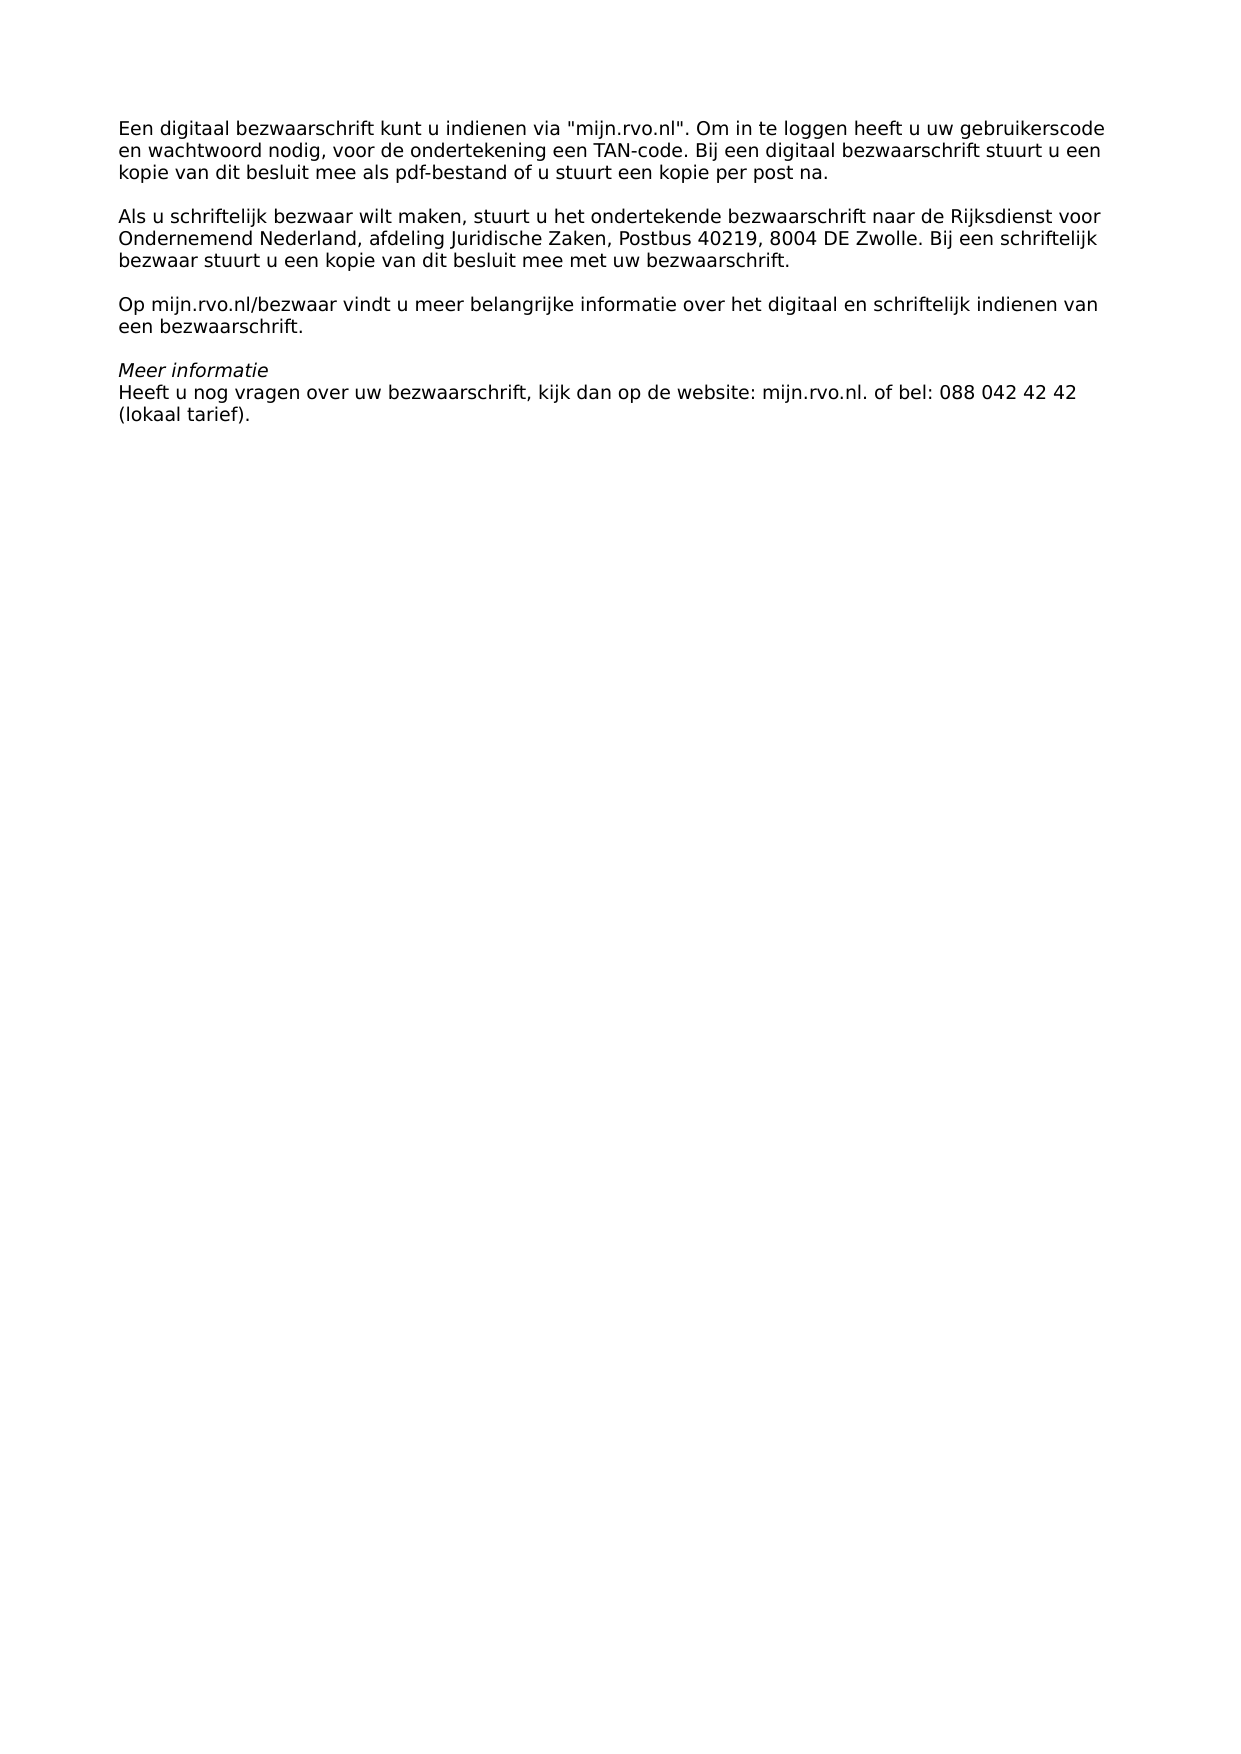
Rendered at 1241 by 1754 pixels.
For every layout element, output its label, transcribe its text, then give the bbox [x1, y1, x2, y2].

text Als u schriftelijk bezwaar wilt maken, stuurt u het ondertekende bezwaarschrift naar de Rijksdienst voor Ondernemend Nederland, afdeling Juridische Zaken, Postbus 40219, 8004 DE Zwolle. Bij een schriftelijk bezwaar stuurt u een kopie van dit besluit mee met uw bezwaarschrift. [118, 206, 1122, 272]
text Heeft u nog vragen over uw bezwaarschrift, kijk dan op de website: mijn.rvo.nl. of bel: 088 042 42 42 (lokaal tarief). [118, 382, 1122, 426]
text Meer informatie [118, 359, 1122, 382]
text Een digitaal bezwaarschrift kunt u indienen via "mijn.rvo.nl". Om in te loggen heeft u uw gebruikerscode en wachtwoord nodig, voor de ondertekening een TAN-code. Bij een digitaal bezwaarschrift stuurt u een kopie van dit besluit mee als pdf-bestand of u stuurt een kopie per post na. [118, 118, 1122, 184]
text Op mijn.rvo.nl/bezwaar vindt u meer belangrijke informatie over het digitaal en schriftelijk indienen van een bezwaarschrift. [118, 294, 1122, 338]
